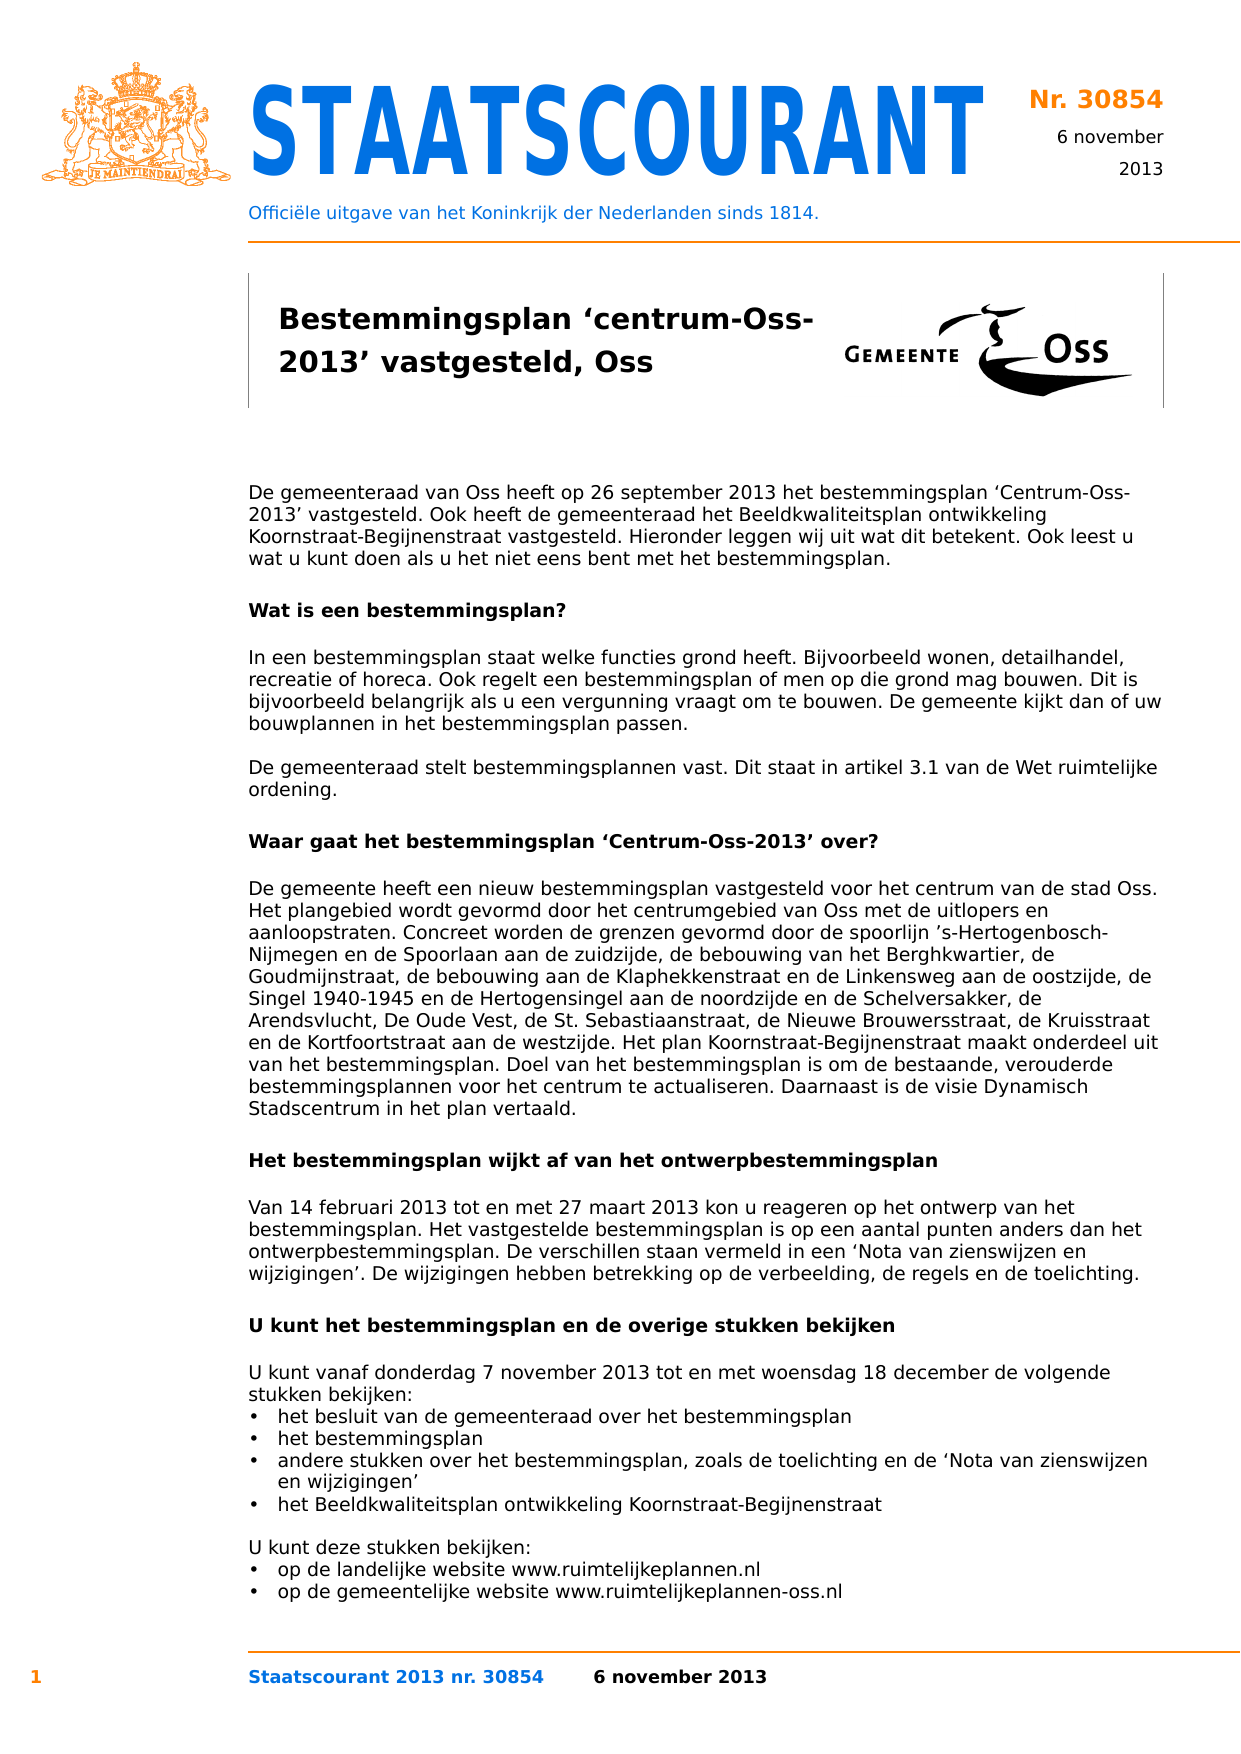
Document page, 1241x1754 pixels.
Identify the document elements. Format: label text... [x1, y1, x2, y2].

text De gemeenteraad stelt bestemmingsplannen vast. Dit staat in artikel 3.1 van de Wet ruimtelijke ordening. [248, 757, 1163, 801]
text • op de landelijke website www.ruimtelijkeplannen.nl [248, 1559, 1163, 1581]
picture [41, 62, 231, 186]
text U kunt vanaf donderdag 7 november 2013 tot en met woensdag 18 december de volgende stukken bekijken: [248, 1362, 1163, 1406]
text U kunt deze stukken bekijken: [248, 1537, 1163, 1559]
subtitle Bestemmingsplan ‘centrum-Oss-2013’ vastgesteld, Oss [249, 273, 1163, 408]
subtitle Het bestemmingsplan wijkt af van het ontwerpbestemmingsplan [248, 1150, 1163, 1172]
table_cell 2013 [998, 153, 1240, 203]
text • andere stukken over het bestemmingsplan, zoals de toelichting en de ‘Nota van zienswijzen en wijzigingen’ [248, 1449, 1163, 1493]
subtitle Waar gaat het bestemmingsplan ‘Centrum-Oss-2013’ over? [248, 831, 1163, 853]
text Van 14 februari 2013 tot en met 27 maart 2013 kon u reageren op het ontwerp van het bestemmingsplan. Het vastgestelde bestemmingsplan is op een aantal punten anders dan het ontwerpbestemmingsplan. De verschillen staan vermeld in een ‘Nota van zienswijzen en wijzigingen’. De wijzigingen hebben betrekking op de verbeelding, de regels en de toelichting. [248, 1197, 1163, 1284]
text In een bestemmingsplan staat welke functies grond heeft. Bijvoorbeeld wonen, detailhandel, recreatie of horeca. Ook regelt een bestemmingsplan of men op die grond mag bouwen. Dit is bijvoorbeeld belangrijk als u een vergunning vraagt om te bouwen. De gemeente kijkt dan of uw bouwplannen in het bestemmingsplan passen. [248, 647, 1163, 735]
text De gemeente heeft een nieuw bestemmingsplan vastgesteld voor het centrum van de stad Oss. Het plangebied wordt gevormd door het centrumgebied van Oss met de uitlopers en aanloopstraten. Concreet worden de grenzen gevormd door de spoorlijn ’s-Hertogenbosch-Nijmegen en de Spoorlaan aan de zuidzijde, de bebouwing van het Berghkwartier, de Goudmijnstraat, de bebouwing aan de Klaphekkenstraat en de Linkensweg aan de oostzijde, de Singel 1940-1945 en de Hertogensingel aan de noordzijde en de Schelversakker, de Arendsvlucht, De Oude Vest, de St. Sebastiaanstraat, de Nieuwe Brouwersstraat, de Kruisstraat en de Kortfoortstraat aan de westzijde. Het plan Koornstraat-Begijnenstraat maakt onderdeel uit van het bestemmingsplan. Doel van het bestemmingsplan is om de bestaande, verouderde bestemmingsplannen voor het centrum te actualiseren. Daarnaast is de visie Dynamisch Stadscentrum in het plan vertaald. [248, 878, 1163, 1120]
text • het Beeldkwaliteitsplan ontwikkeling Koornstraat-Begijnenstraat [248, 1493, 1163, 1515]
table_header [25, 62, 248, 241]
text • het bestemmingsplan [248, 1427, 1163, 1449]
table_header STAATSCOURANT [248, 62, 998, 203]
picture [844, 302, 1134, 397]
subtitle U kunt het bestemmingsplan en de overige stukken bekijken [248, 1314, 1163, 1337]
table_cell 6 november [998, 121, 1240, 153]
text • het besluit van de gemeenteraad over het bestemmingsplan [248, 1406, 1163, 1427]
table_header Nr. 30854 [998, 62, 1240, 121]
table_cell Officiële uitgave van het Koninkrijk der Nederlanden sinds 1814. [248, 203, 1240, 241]
subtitle Wat is een bestemmingsplan? [248, 600, 1163, 622]
text • op de gemeentelijke website www.ruimtelijkeplannen-oss.nl [248, 1581, 1163, 1603]
text De gemeenteraad van Oss heeft op 26 september 2013 het bestemmingsplan ‘Centrum-Oss-2013’ vastgesteld. Ook heeft de gemeenteraad het Beeldkwaliteitsplan ontwikkeling Koornstraat-Begijnenstraat vastgesteld. Hieronder leggen wij uit wat dit betekent. Ook leest u wat u kunt doen als u het niet eens bent met het bestemmingsplan. [248, 482, 1163, 570]
